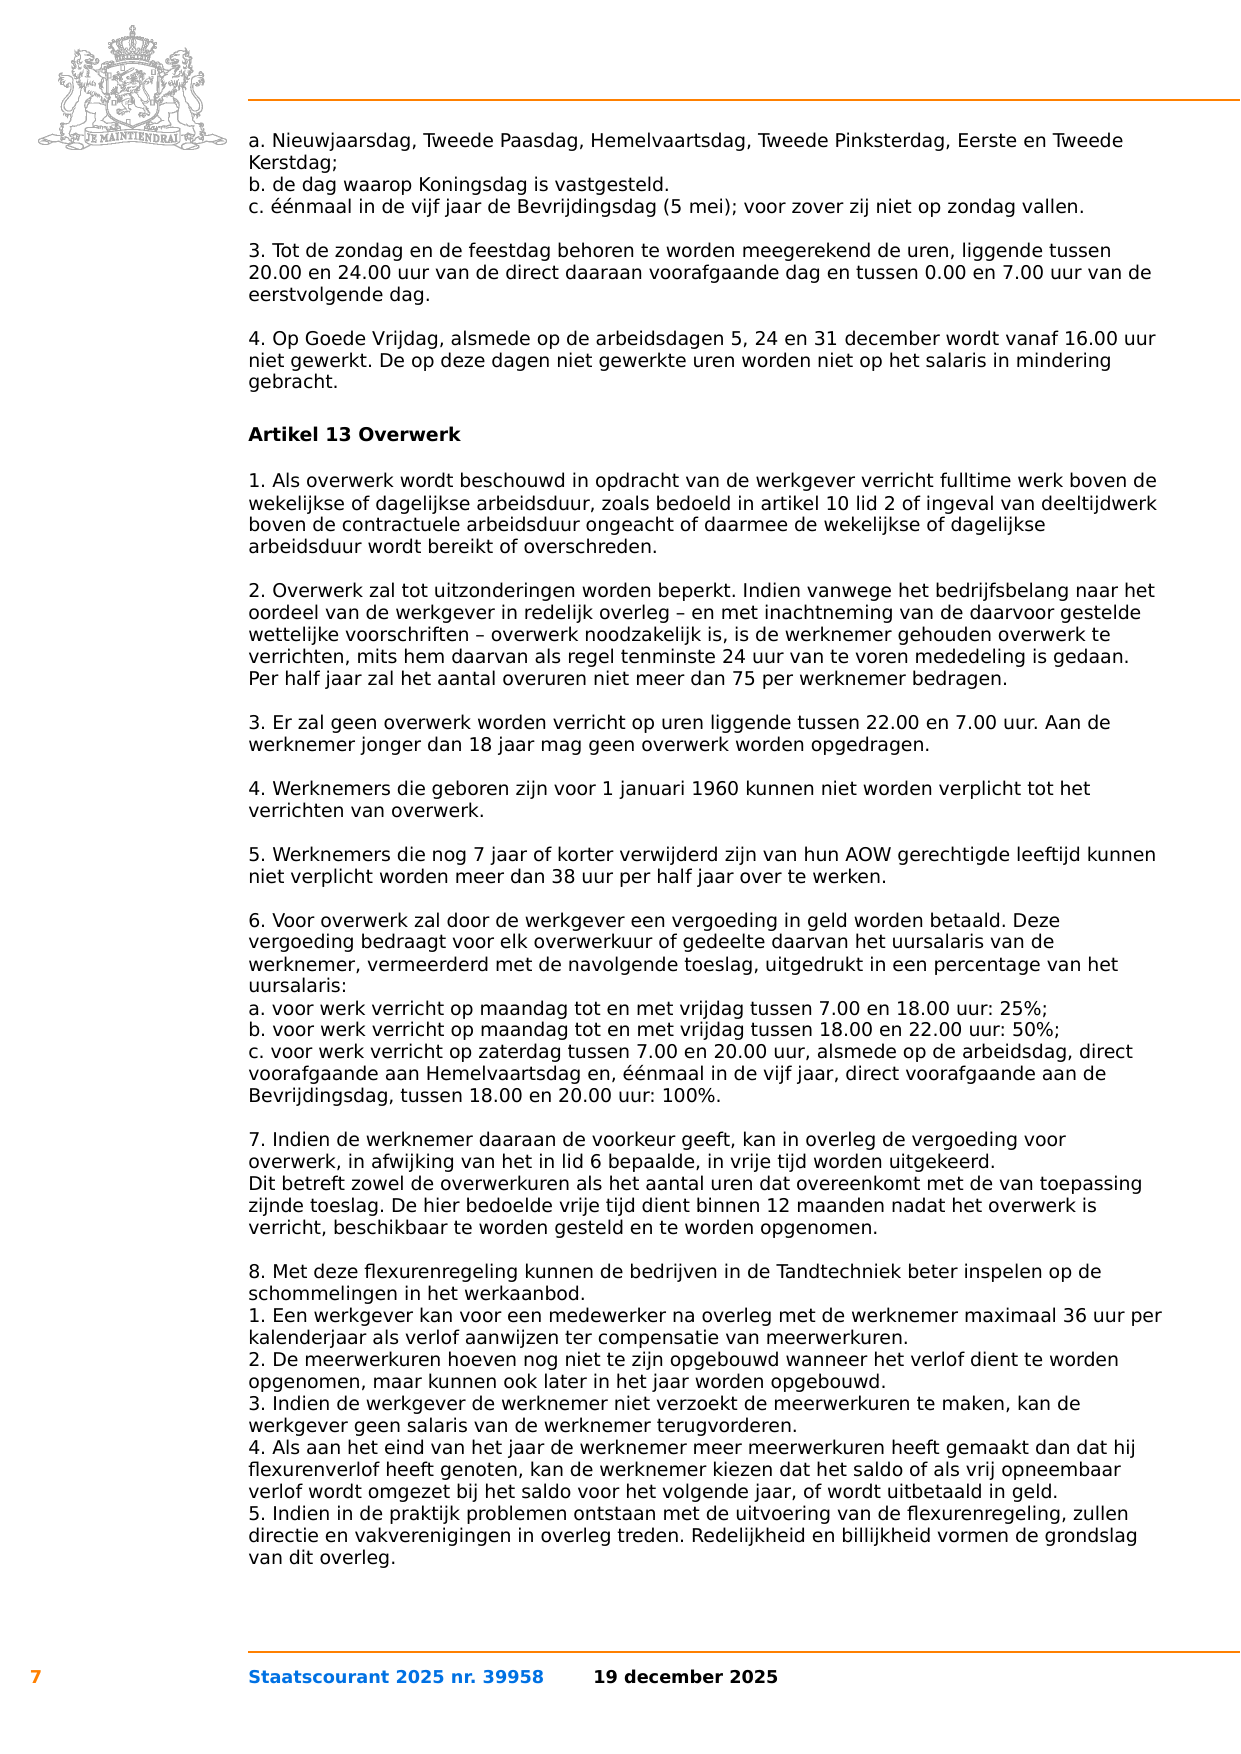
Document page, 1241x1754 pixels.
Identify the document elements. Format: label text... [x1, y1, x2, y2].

text 4. Werknemers die geboren zijn voor 1 januari 1960 kunnen niet worden verplicht tot het verrichten van overwerk. [248, 778, 1163, 822]
subtitle Artikel 13 Overwerk [248, 423, 1163, 445]
text 8. Met deze flexurenregeling kunnen de bedrijven in de Tandtechniek beter inspelen op de schommelingen in het werkaanbod. [248, 1261, 1163, 1305]
text 4. Op Goede Vrijdag, alsmede op de arbeidsdagen 5, 24 en 31 december wordt vanaf 16.00 uur niet gewerkt. De op deze dagen niet gewerkte uren worden niet op het salaris in mindering gebracht. [248, 327, 1163, 393]
text 1. Een werkgever kan voor een medewerker na overleg met de werknemer maximaal 36 uur per kalenderjaar als verlof aanwijzen ter compensatie van meerwerkuren. [248, 1305, 1163, 1349]
text Dit betreft zowel de overwerkuren als het aantal uren dat overeenkomt met de van toepassing zijnde toeslag. De hier bedoelde vrije tijd dient binnen 12 maanden nadat het overwerk is verricht, beschikbaar te worden gesteld en te worden opgenomen. [248, 1173, 1163, 1239]
text c. éénmaal in de vijf jaar de Bevrijdingsdag (5 mei); voor zover zij niet op zondag vallen. [248, 196, 1163, 218]
text 6. Voor overwerk zal door de werkgever een vergoeding in geld worden betaald. Deze vergoeding bedraagt voor elk overwerkuur of gedeelte daarvan het uursalaris van de werknemer, vermeerderd met de navolgende toeslag, uitgedrukt in een percentage van het uursalaris: [248, 909, 1163, 997]
text 2. De meerwerkuren hoeven nog niet te zijn opgebouwd wanneer het verlof dient te worden opgenomen, maar kunnen ook later in het jaar worden opgebouwd. [248, 1349, 1163, 1393]
text 7. Indien de werknemer daaraan de voorkeur geeft, kan in overleg de vergoeding voor overwerk, in afwijking van het in lid 6 bepaalde, in vrije tijd worden uitgekeerd. [248, 1129, 1163, 1173]
text 5. Werknemers die nog 7 jaar of korter verwijderd zijn van hun AOW gerechtigde leeftijd kunnen niet verplicht worden meer dan 38 uur per half jaar over te werken. [248, 844, 1163, 888]
text 4. Als aan het eind van het jaar de werknemer meer meerwerkuren heeft gemaakt dan dat hij flexurenverlof heeft genoten, kan de werknemer kiezen dat het saldo of als vrij opneembaar verlof wordt omgezet bij het saldo voor het volgende jaar, of wordt uitbetaald in geld. [248, 1437, 1163, 1503]
text b. de dag waarop Koningsdag is vastgesteld. [248, 174, 1163, 196]
text 2. Overwerk zal tot uitzonderingen worden beperkt. Indien vanwege het bedrijfsbelang naar het oordeel van de werkgever in redelijk overleg – en met inachtneming van de daarvoor gestelde wettelijke voorschriften – overwerk noodzakelijk is, is de werknemer gehouden overwerk te verrichten, mits hem daarvan als regel tenminste 24 uur van te voren mededeling is gedaan. Per half jaar zal het aantal overuren niet meer dan 75 per werknemer bedragen. [248, 580, 1163, 690]
text 3. Indien de werkgever de werknemer niet verzoekt de meerwerkuren te maken, kan de werkgever geen salaris van de werknemer terugvorderen. [248, 1393, 1163, 1437]
text b. voor werk verricht op maandag tot en met vrijdag tussen 18.00 en 22.00 uur: 50%; [248, 1019, 1163, 1041]
text 3. Tot de zondag en de feestdag behoren te worden meegerekend de uren, liggende tussen 20.00 en 24.00 uur van de direct daaraan voorafgaande dag en tussen 0.00 en 7.00 uur van de eerstvolgende dag. [248, 240, 1163, 306]
text 1. Als overwerk wordt beschouwd in opdracht van de werkgever verricht fulltime werk boven de wekelijkse of dagelijkse arbeidsduur, zoals bedoeld in artikel 10 lid 2 of ingeval van deeltijdwerk boven de contractuele arbeidsduur ongeacht of daarmee de wekelijkse of dagelijkse arbeidsduur wordt bereikt of overschreden. [248, 470, 1163, 558]
text c. voor werk verricht op zaterdag tussen 7.00 en 20.00 uur, alsmede op de arbeidsdag, direct voorafgaande aan Hemelvaartsdag en, éénmaal in de vijf jaar, direct voorafgaande aan de Bevrijdingsdag, tussen 18.00 en 20.00 uur: 100%. [248, 1041, 1163, 1107]
picture [38, 25, 227, 150]
text a. voor werk verricht op maandag tot en met vrijdag tussen 7.00 en 18.00 uur: 25%; [248, 997, 1163, 1019]
text 3. Er zal geen overwerk worden verricht op uren liggende tussen 22.00 en 7.00 uur. Aan de werknemer jonger dan 18 jaar mag geen overwerk worden opgedragen. [248, 712, 1163, 756]
text a. Nieuwjaarsdag, Tweede Paasdag, Hemelvaartsdag, Tweede Pinksterdag, Eerste en Tweede Kerstdag; [248, 130, 1163, 174]
text 5. Indien in de praktijk problemen ontstaan met de uitvoering van de flexurenregeling, zullen directie en vakverenigingen in overleg treden. Redelijkheid en billijkheid vormen de grondslag van dit overleg. [248, 1503, 1163, 1569]
